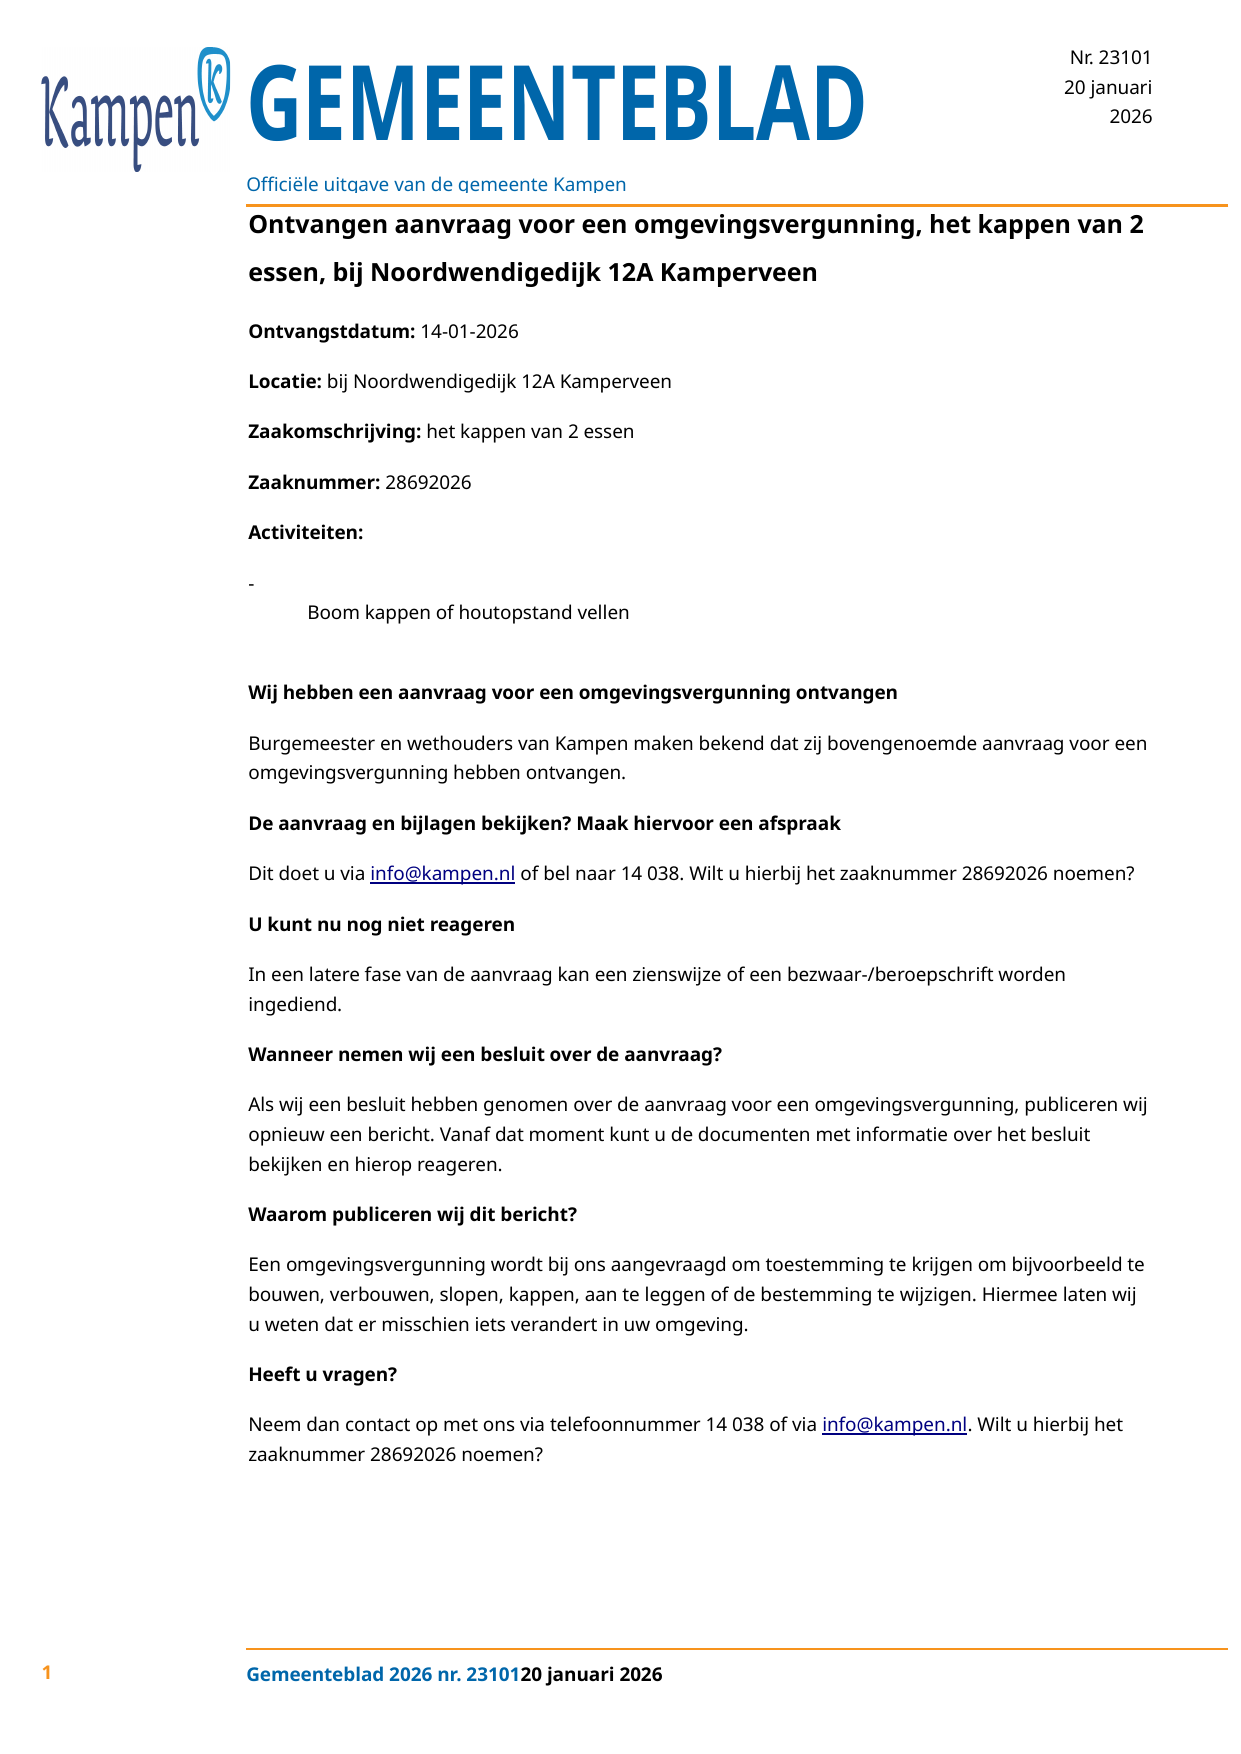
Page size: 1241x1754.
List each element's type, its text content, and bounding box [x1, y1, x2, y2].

text Ontvangstdatum: 14-01-2026 [248, 318, 1152, 344]
text Activiteiten: [248, 519, 1152, 545]
text Heeft u vragen? [248, 1361, 1152, 1387]
text Als wij een besluit hebben genomen over de aanvraag voor een omgevingsvergunning, publiceren wij opnieuw een bericht. Vanaf dat moment kunt u de documenten met informatie over het besluit bekijken en hierop reageren. [248, 1092, 1152, 1177]
text Locatie: bij Noordwendigedijk 12A Kamperveen [248, 368, 1152, 394]
text U kunt nu nog niet reageren [248, 911, 1152, 937]
text Een omgevingsvergunning wordt bij ons aangevraagd om toestemming te krijgen om bijvoorbeeld te bouwen, verbouwen, slopen, kappen, aan te leggen of de bestemming te wijzigen. Hiermee laten wij u weten dat er misschien iets verandert in uw omgeving. [248, 1252, 1152, 1337]
text Zaakomschrijving: het kappen van 2 essen [248, 419, 1152, 444]
picture [41, 47, 231, 172]
text Waarom publiceren wij dit bericht? [248, 1201, 1152, 1227]
text Dit doet u via info@kampen.nl of bel naar 14 038. Wilt u hierbij het zaaknummer 28692026 noemen? [248, 860, 1152, 886]
text Neem dan contact op met ons via telefoonnummer 14 038 of via info@kampen.nl. Wilt u hierbij het zaaknummer 28692026 noemen? [248, 1412, 1152, 1467]
text Wij hebben een aanvraag voor een omgevingsvergunning ontvangen [248, 679, 1152, 705]
text Ontvangen aanvraag voor een omgevingsvergunning, het kappen van 2 essen, bij Noordwendigedijk 12A Kamperveen [248, 207, 1152, 288]
text De aanvraag en bijlagen bekijken? Maak hiervoor een afspraak [248, 810, 1152, 836]
text In een latere fase van de aanvraag kan een zienswijze of een bezwaar-/beroepschrift worden ingediend. [248, 961, 1152, 1017]
list Boom kappen of houtopstand vellen [248, 599, 1152, 625]
text Zaaknummer: 28692026 [248, 469, 1152, 495]
text Wanneer nemen wij een besluit over de aanvraag? [248, 1041, 1152, 1067]
text Burgemeester en wethouders van Kampen maken bekend dat zij bovengenoemde aanvraag voor een omgevingsvergunning hebben ontvangen. [248, 730, 1152, 785]
